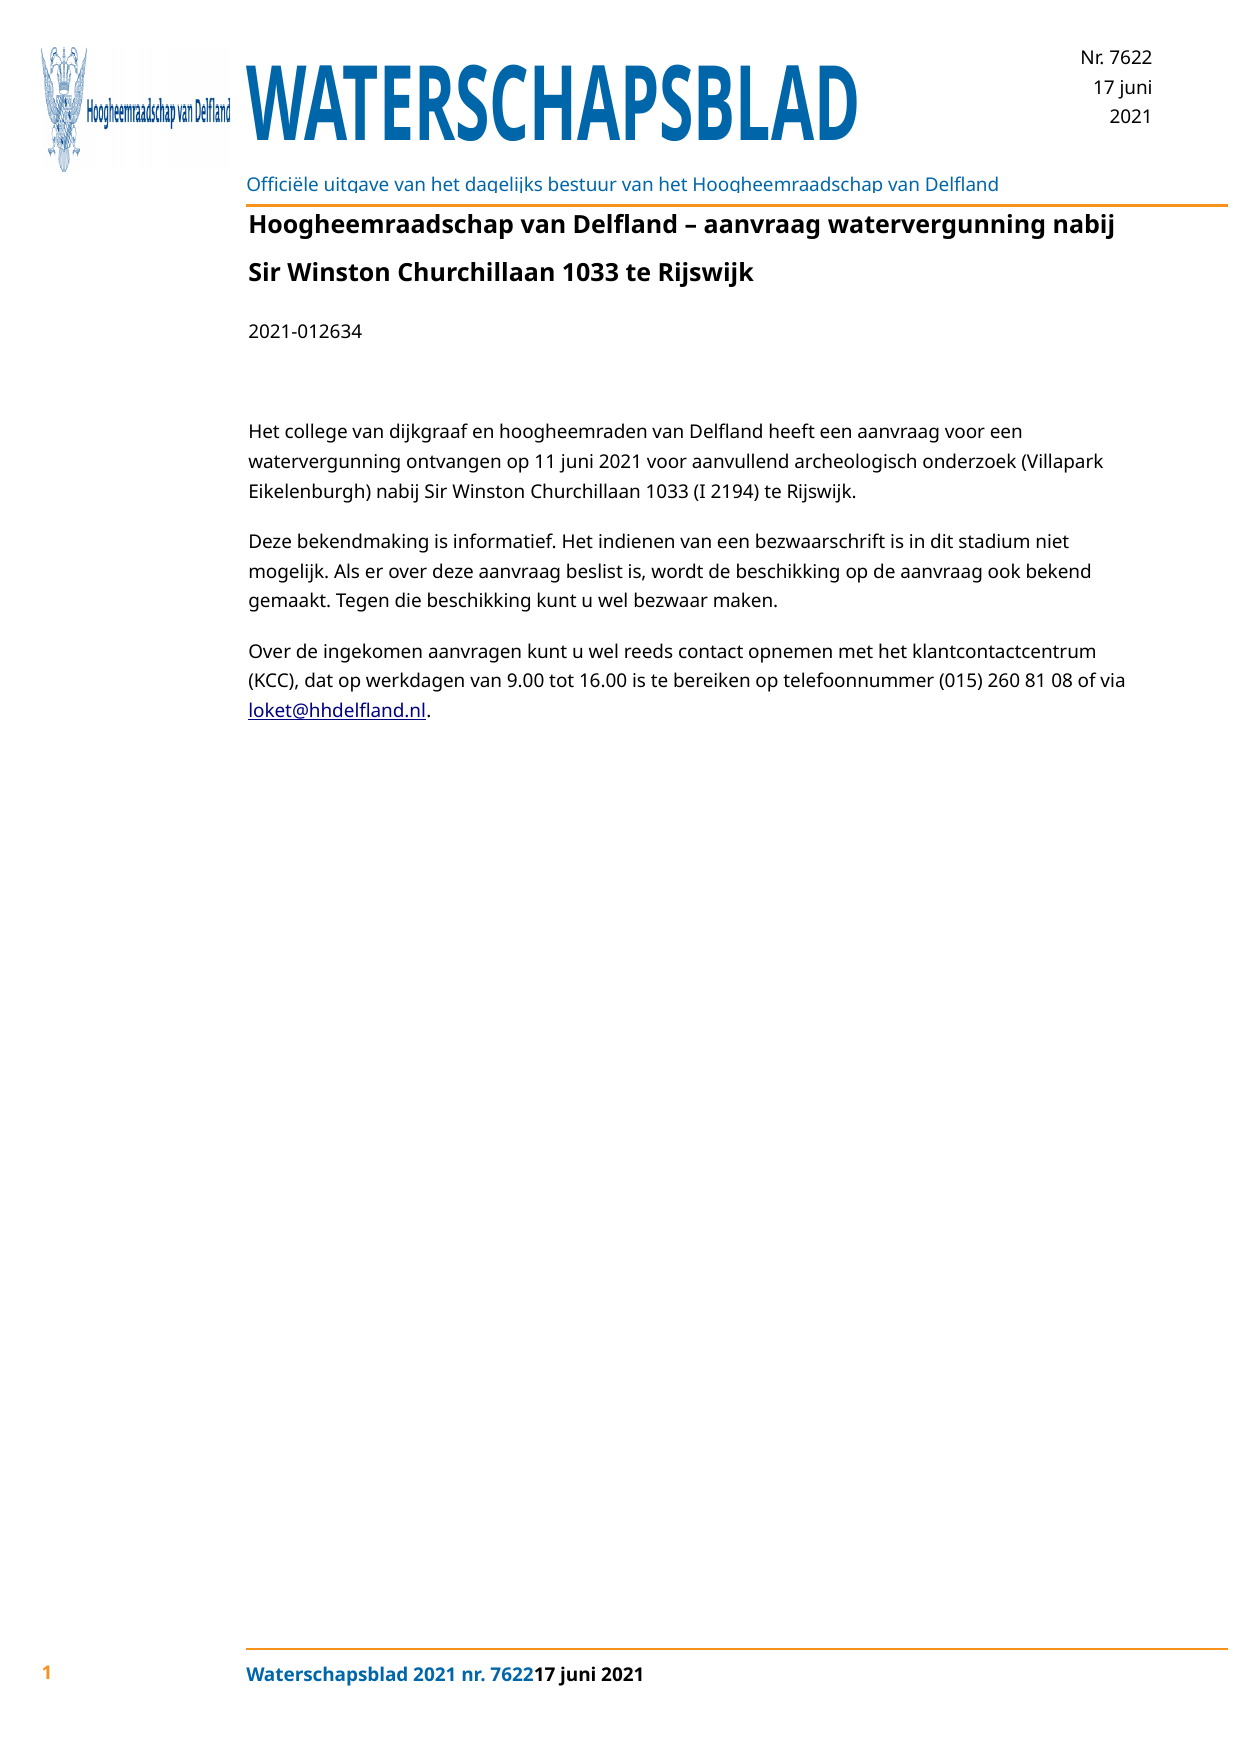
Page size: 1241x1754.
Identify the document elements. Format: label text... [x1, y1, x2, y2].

picture [41, 47, 231, 172]
text Deze bekendmaking is informatief. Het indienen van een bezwaarschrift is in dit stadium niet mogelijk. Als er over deze aanvraag beslist is, wordt de beschikking op de aanvraag ook bekend gemaakt. Tegen die beschikking kunt u wel bezwaar maken. [248, 528, 1152, 613]
text Over de ingekomen aanvragen kunt u wel reeds contact opnemen met het klantcontactcentrum (KCC), dat op werkdagen van 9.00 tot 16.00 is te bereiken op telefoonnummer (015) 260 81 08 of via loket@hhdelfland.nl. [248, 638, 1152, 723]
text Hoogheemraadschap van Delfland – aanvraag watervergunning nabij Sir Winston Churchillaan 1033 te Rijswijk [248, 207, 1152, 288]
text 2021-012634 [248, 318, 1152, 344]
text Het college van dijkgraaf en hoogheemraden van Delfland heeft een aanvraag voor een watervergunning ontvangen op 11 juni 2021 voor aanvullend archeologisch onderzoek (Villapark Eikelenburgh) nabij Sir Winston Churchillaan 1033 (I 2194) te Rijswijk. [248, 419, 1152, 504]
